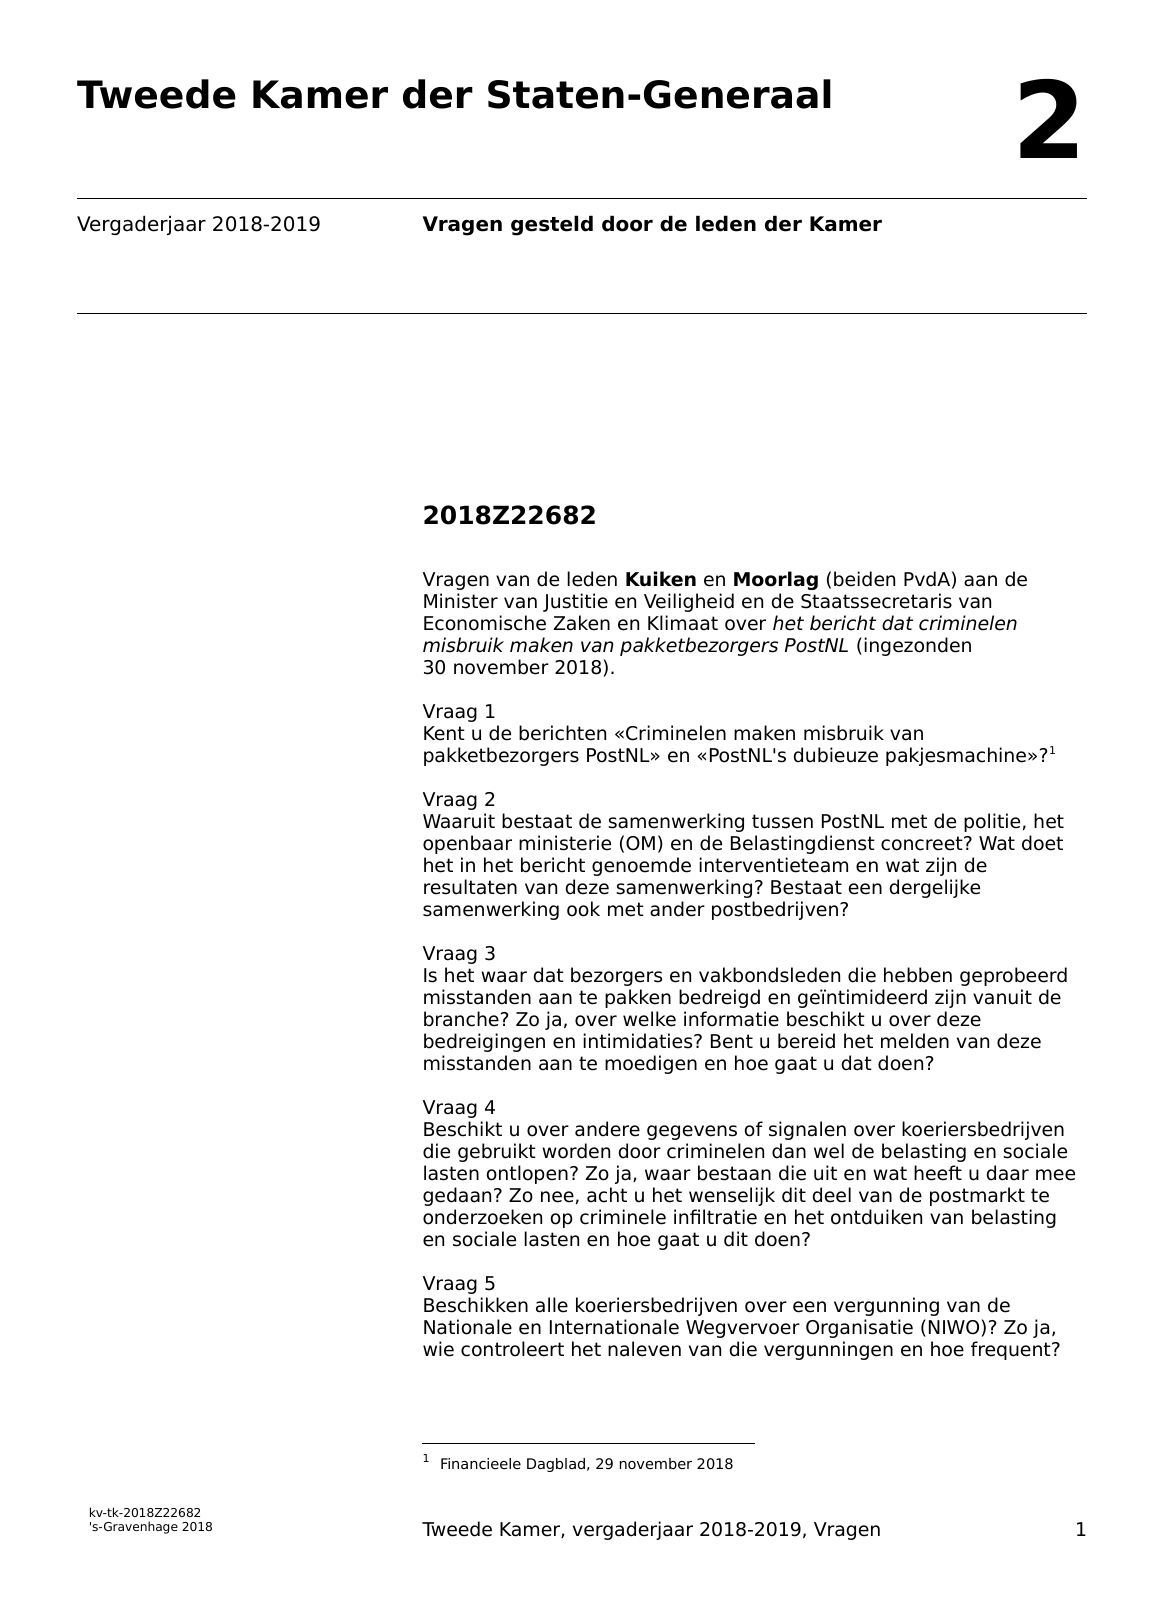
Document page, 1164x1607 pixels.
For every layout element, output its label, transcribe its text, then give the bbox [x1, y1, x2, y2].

table_header 2 [886, 59, 1087, 198]
text Vraag 2 [422, 789, 1087, 811]
text Vraag 5 [422, 1273, 1087, 1295]
text Vraag 4 [422, 1097, 1087, 1119]
text kv-tk-2018Z22682 [88, 1506, 323, 1520]
text Waaruit bestaat de samenwerking tussen PostNL met de politie, het openbaar ministerie (OM) en de Belastingdienst concreet? Wat doet het in het bericht genoemde interventieteam en wat zijn de resultaten van deze samenwerking? Bestaat een dergelijke samenwerking ook met ander postbedrijven? [422, 811, 1087, 921]
table_cell Vergaderjaar 2018-2019 [77, 199, 422, 313]
text 2018Z22682 [422, 501, 1087, 531]
text Beschikken alle koeriersbedrijven over een vergunning van de Nationale en Internationale Wegvervoer Organisatie (NIWO)? Zo ja, wie controleert het naleven van die vergunningen en hoe frequent? [422, 1295, 1087, 1361]
text Vragen van de leden Kuiken en Moorlag (beiden PvdA) aan de Minister van Justitie en Veiligheid en de Staatssecretaris van Economische Zaken en Klimaat over het bericht dat criminelen misbruik maken van pakketbezorgers PostNL (ingezonden 30 november 2018). [422, 569, 1087, 679]
table_cell Vragen gesteld door de leden der Kamer [422, 199, 1087, 313]
text Vraag 1 [422, 701, 1087, 723]
text Financieele Dagblad, 29 november 2018 [422, 1452, 1087, 1474]
text Beschikt u over andere gegevens of signalen over koeriersbedrijven die gebruikt worden door criminelen dan wel de belasting en sociale lasten ontlopen? Zo ja, waar bestaan die uit en wat heeft u daar mee gedaan? Zo nee, acht u het wenselijk dit deel van de postmarkt te onderzoeken op criminele infiltratie en het ontduiken van belasting en sociale lasten en hoe gaat u dit doen? [422, 1119, 1087, 1251]
text Vraag 3 [422, 943, 1087, 965]
text 's-Gravenhage 2018 [88, 1520, 323, 1534]
text Is het waar dat bezorgers en vakbondsleden die hebben geprobeerd misstanden aan te pakken bedreigd en geïntimideerd zijn vanuit de branche? Zo ja, over welke informatie beschikt u over deze bedreigingen en intimidaties? Bent u bereid het melden van deze misstanden aan te moedigen en hoe gaat u dat doen? [422, 965, 1087, 1075]
text Kent u de berichten «Criminelen maken misbruik van pakketbezorgers PostNL» en «PostNL's dubieuze pakjesmachine»? [422, 723, 1087, 767]
table_header Tweede Kamer der Staten-Generaal [77, 59, 886, 198]
